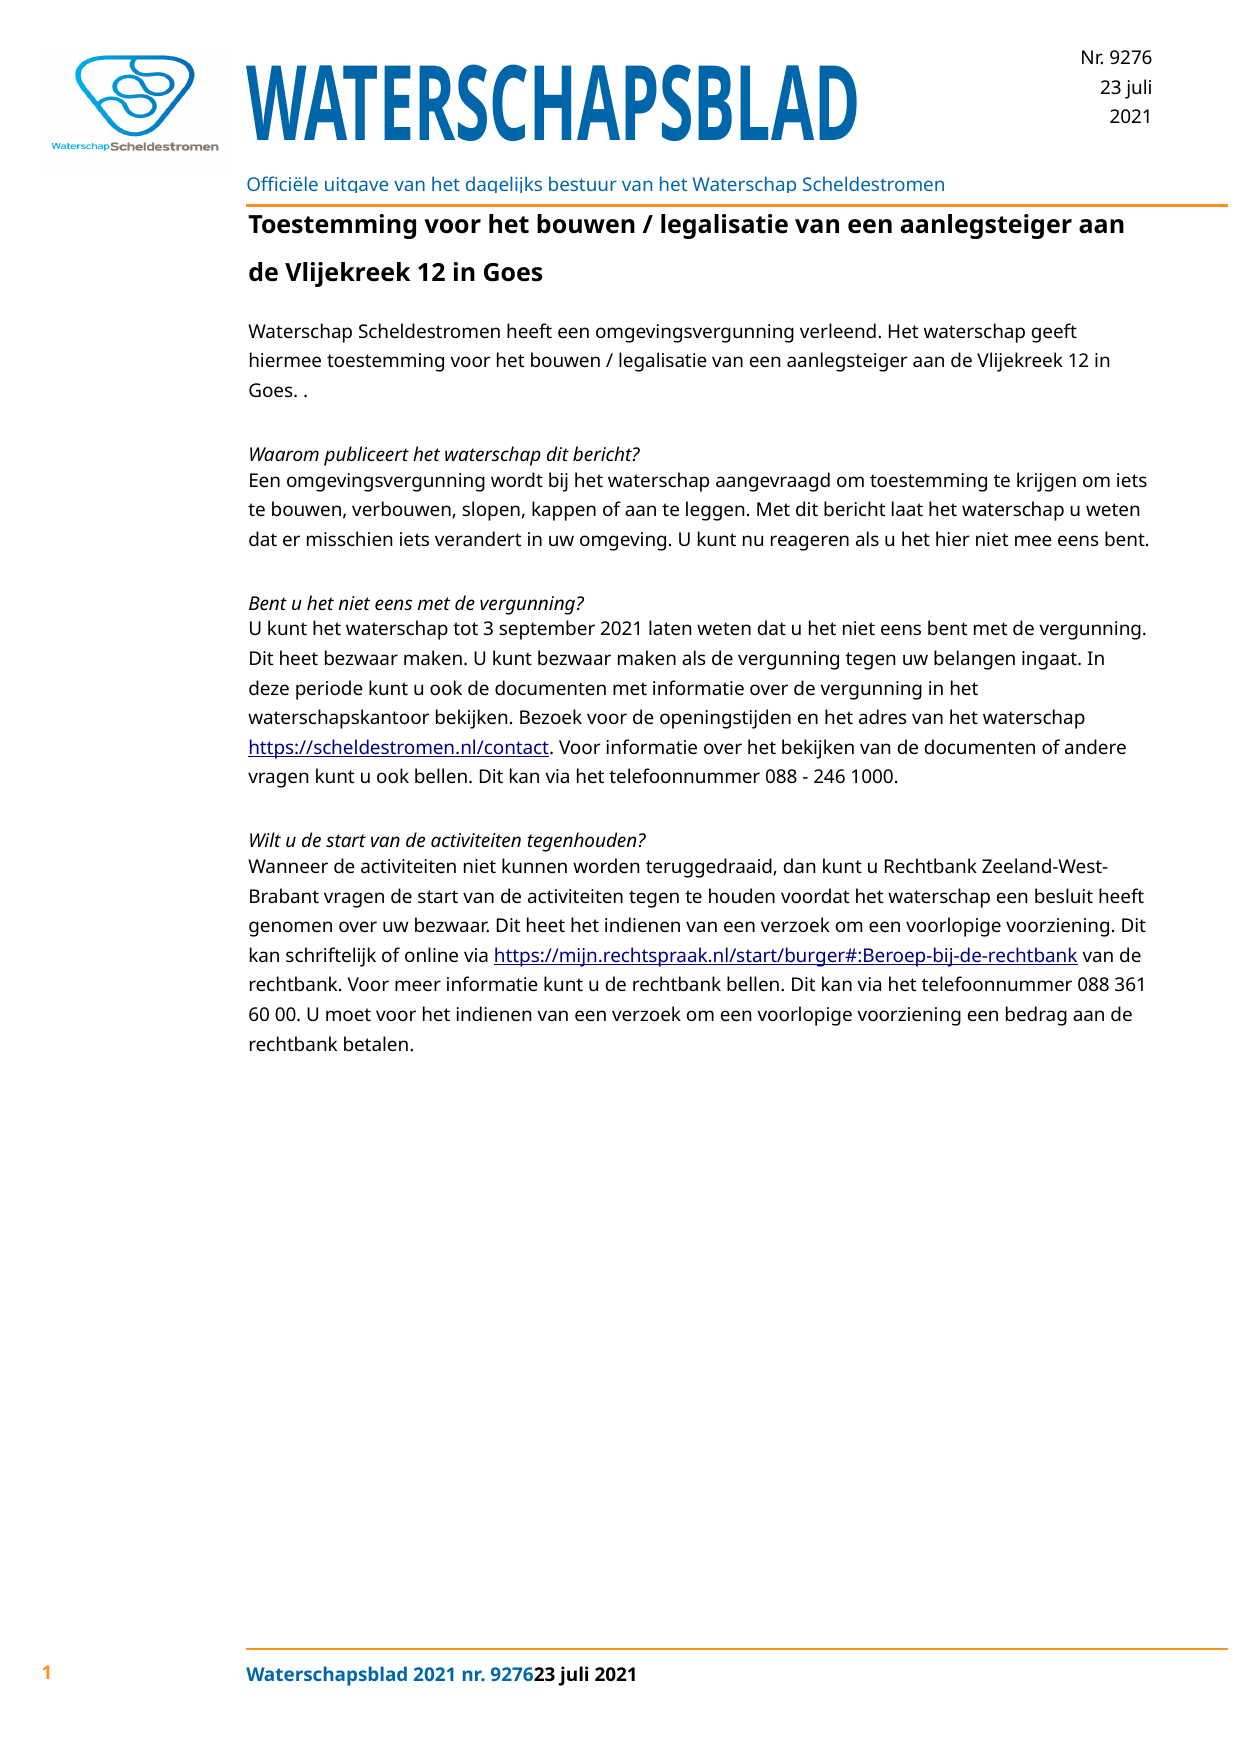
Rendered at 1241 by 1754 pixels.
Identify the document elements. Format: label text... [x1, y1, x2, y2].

text Een omgevingsvergunning wordt bij het waterschap aangevraagd om toestemming te krijgen om iets te bouwen, verbouwen, slopen, kappen of aan te leggen. Met dit bericht laat het waterschap u weten dat er misschien iets verandert in uw omgeving. U kunt nu reageren als u het hier niet mee eens bent. [248, 467, 1152, 552]
picture [41, 47, 231, 172]
text Waterschap Scheldestromen heeft een omgevingsvergunning verleend. Het waterschap geeft hiermee toestemming voor het bouwen / legalisatie van een aanlegsteiger aan de Vlijekreek 12 in Goes. . [248, 318, 1152, 403]
text U kunt het waterschap tot 3 september 2021 laten weten dat u het niet eens bent met de vergunning. Dit heet bezwaar maken. U kunt bezwaar maken als de vergunning tegen uw belangen ingaat. In deze periode kunt u ook de documenten met informatie over de vergunning in het waterschapskantoor bekijken. Bezoek voor de openingstijden en het adres van het waterschap https://scheldestromen.nl/contact. Voor informatie over het bekijken van de documenten of andere vragen kunt u ook bellen. Dit kan via het telefoonnummer 088 - 246 1000. [248, 616, 1152, 789]
text Wanneer de activiteiten niet kunnen worden teruggedraaid, dan kunt u Rechtbank Zeeland-West-Brabant vragen de start van de activiteiten tegen te houden voordat het waterschap een besluit heeft genomen over uw bezwaar. Dit heet het indienen van een verzoek om een voorlopige voorziening. Dit kan schriftelijk of online via https://mijn.rechtspraak.nl/start/burger#:Beroep-bij-de-rechtbank van de rechtbank. Voor meer informatie kunt u de rechtbank bellen. Dit kan via het telefoonnummer 088 361 60 00. U moet voor het indienen van een verzoek om een voorlopige voorziening een bedrag aan de rechtbank betalen. [248, 853, 1152, 1056]
text Wilt u de start van de activiteiten tegenhouden? [248, 827, 1152, 853]
text Waarom publiceert het waterschap dit bericht? [248, 441, 1152, 467]
text Bent u het niet eens met de vergunning? [248, 590, 1152, 616]
text Toestemming voor het bouwen / legalisatie van een aanlegsteiger aan de Vlijekreek 12 in Goes [248, 207, 1152, 288]
